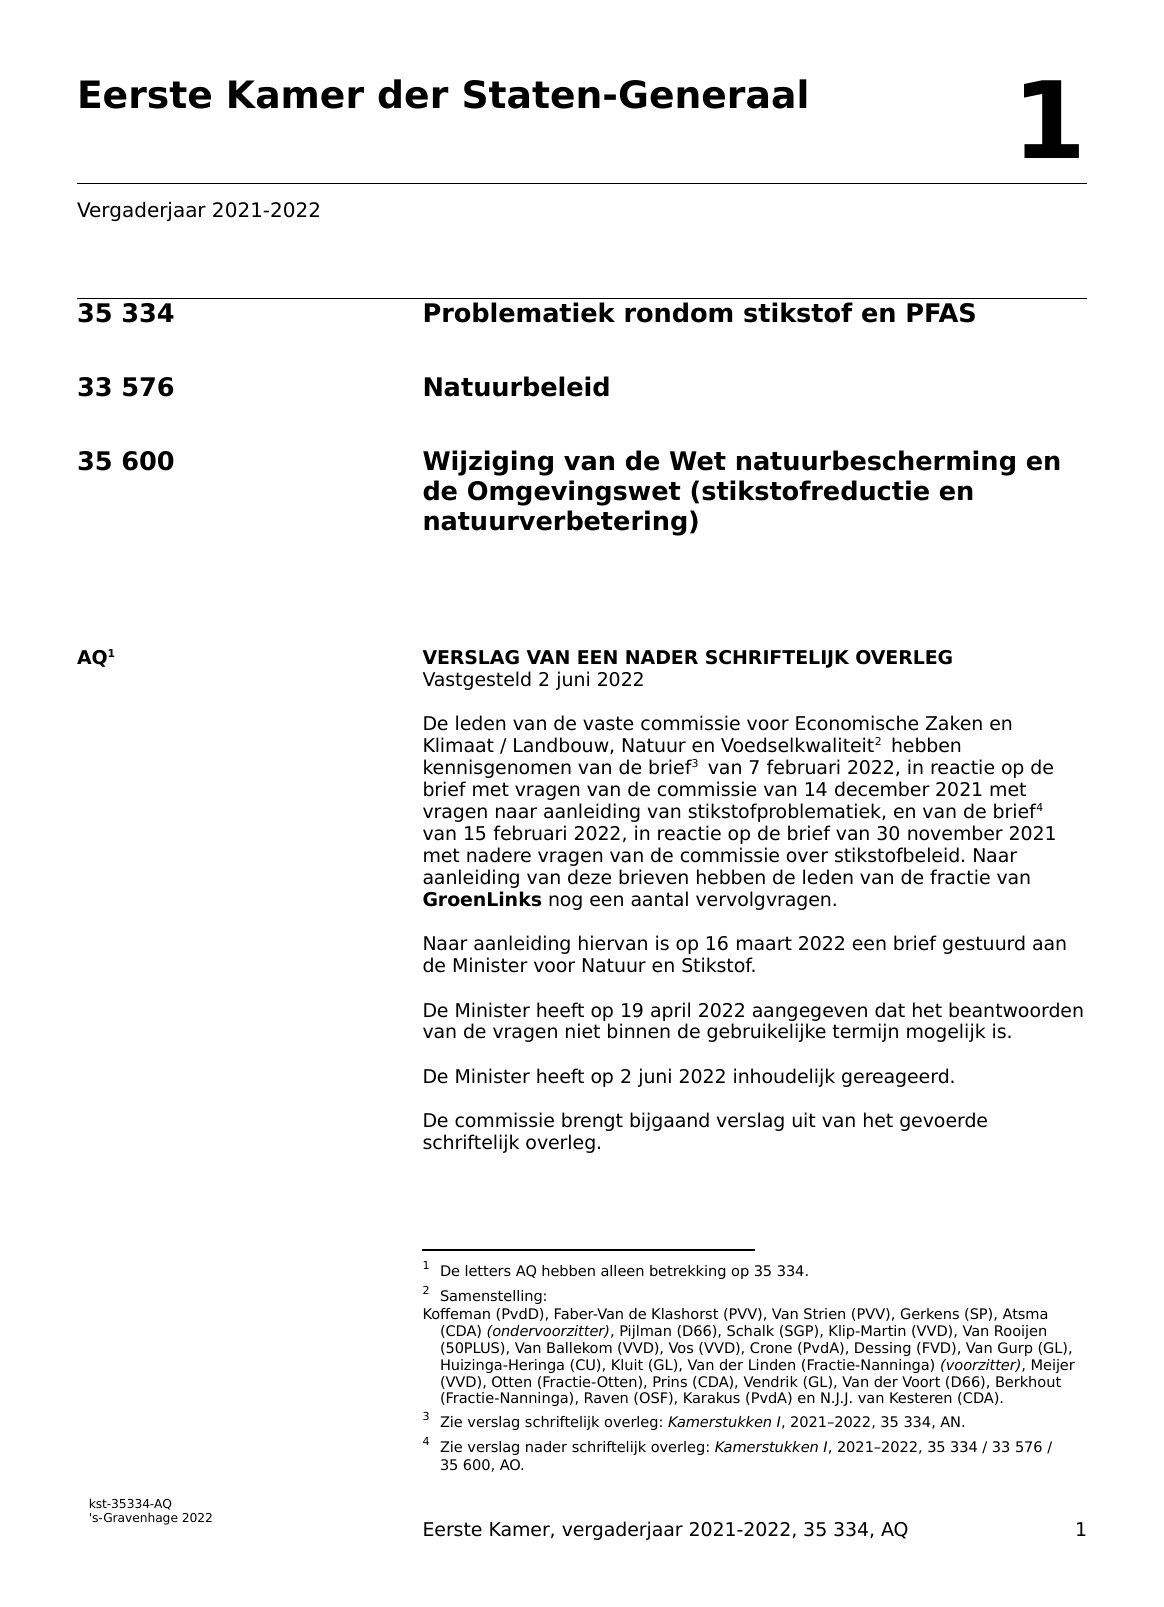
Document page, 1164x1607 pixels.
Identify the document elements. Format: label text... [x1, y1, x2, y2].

text kst-35334-AQ [88, 1497, 323, 1511]
text Koffeman (PvdD), Faber-Van de Klashorst (PVV), Van Strien (PVV), Gerkens (SP), Atsma (CDA) (ondervoorzitter), Pijlman (D66), Schalk (SGP), Klip-Martin (VVD), Van Rooijen (50PLUS), Van Ballekom (VVD), Vos (VVD), Crone (PvdA), Dessing (FVD), Van Gurp (GL), Huizinga-Heringa (CU), Kluit (GL), Van der Linden (Fractie-Nanninga) (voorzitter), Meijer (VVD), Otten (Fractie-Otten), Prins (CDA), Vendrik (GL), Van der Voort (D66), Berkhout (Fractie-Nanninga), Raven (OSF), Karakus (PvdA) en N.J.J. van Kesteren (CDA). [422, 1306, 1087, 1407]
text Zie verslag schriftelijk overleg: Kamerstukken I, 2021–2022, 35 334, AN. [422, 1410, 1087, 1432]
subtitle 35 334 Problematiek rondom stikstof en PFAS [77, 299, 1087, 329]
text De Minister heeft op 2 juni 2022 inhoudelijk gereageerd. [422, 1066, 1087, 1088]
text De Minister heeft op 19 april 2022 aangegeven dat het beantwoorden van de vragen niet binnen de gebruikelijke termijn mogelijk is. [422, 999, 1087, 1043]
subtitle AQ VERSLAG VAN EEN NADER SCHRIFTELIJK OVERLEG [77, 647, 1087, 669]
text De leden van de vaste commissie voor Economische Zaken en Klimaat / Landbouw, Natuur en Voedselkwaliteit hebben kennisgenomen van de brief van 7 februari 2022, in reactie op de brief met vragen van de commissie van 14 december 2021 met vragen naar aanleiding van stikstofproblematiek, en van de brief van 15 februari 2022, in reactie op de brief van 30 november 2021 met nadere vragen van de commissie over stikstofbeleid. Naar aanleiding van deze brieven hebben de leden van de fractie van GroenLinks nog een aantal vervolgvragen. [422, 713, 1087, 911]
subtitle 33 576 Natuurbeleid [77, 373, 1087, 403]
table_header 1 [886, 59, 1087, 183]
text Samenstelling: [422, 1284, 1087, 1306]
subtitle 35 600 Wijziging van de Wet natuurbescherming en de Omgevingswet (stikstofreductie en natuurverbetering) [77, 447, 1087, 536]
text De commissie brengt bijgaand verslag uit van het gevoerde schriftelijk overleg. [422, 1110, 1087, 1154]
text Vastgesteld 2 juni 2022 [422, 669, 1087, 691]
text Naar aanleiding hiervan is op 16 maart 2022 een brief gestuurd aan de Minister voor Natuur en Stikstof. [422, 933, 1087, 977]
table_header Eerste Kamer der Staten-Generaal [77, 59, 886, 183]
table_cell Vergaderjaar 2021-2022 [77, 184, 1087, 298]
text 's-Gravenhage 2022 [88, 1511, 323, 1525]
text De letters AQ hebben alleen betrekking op 35 334. [422, 1259, 1087, 1281]
text Zie verslag nader schriftelijk overleg: Kamerstukken I, 2021–2022, 35 334 / 33 576 / 35 600, AO. [422, 1435, 1087, 1474]
